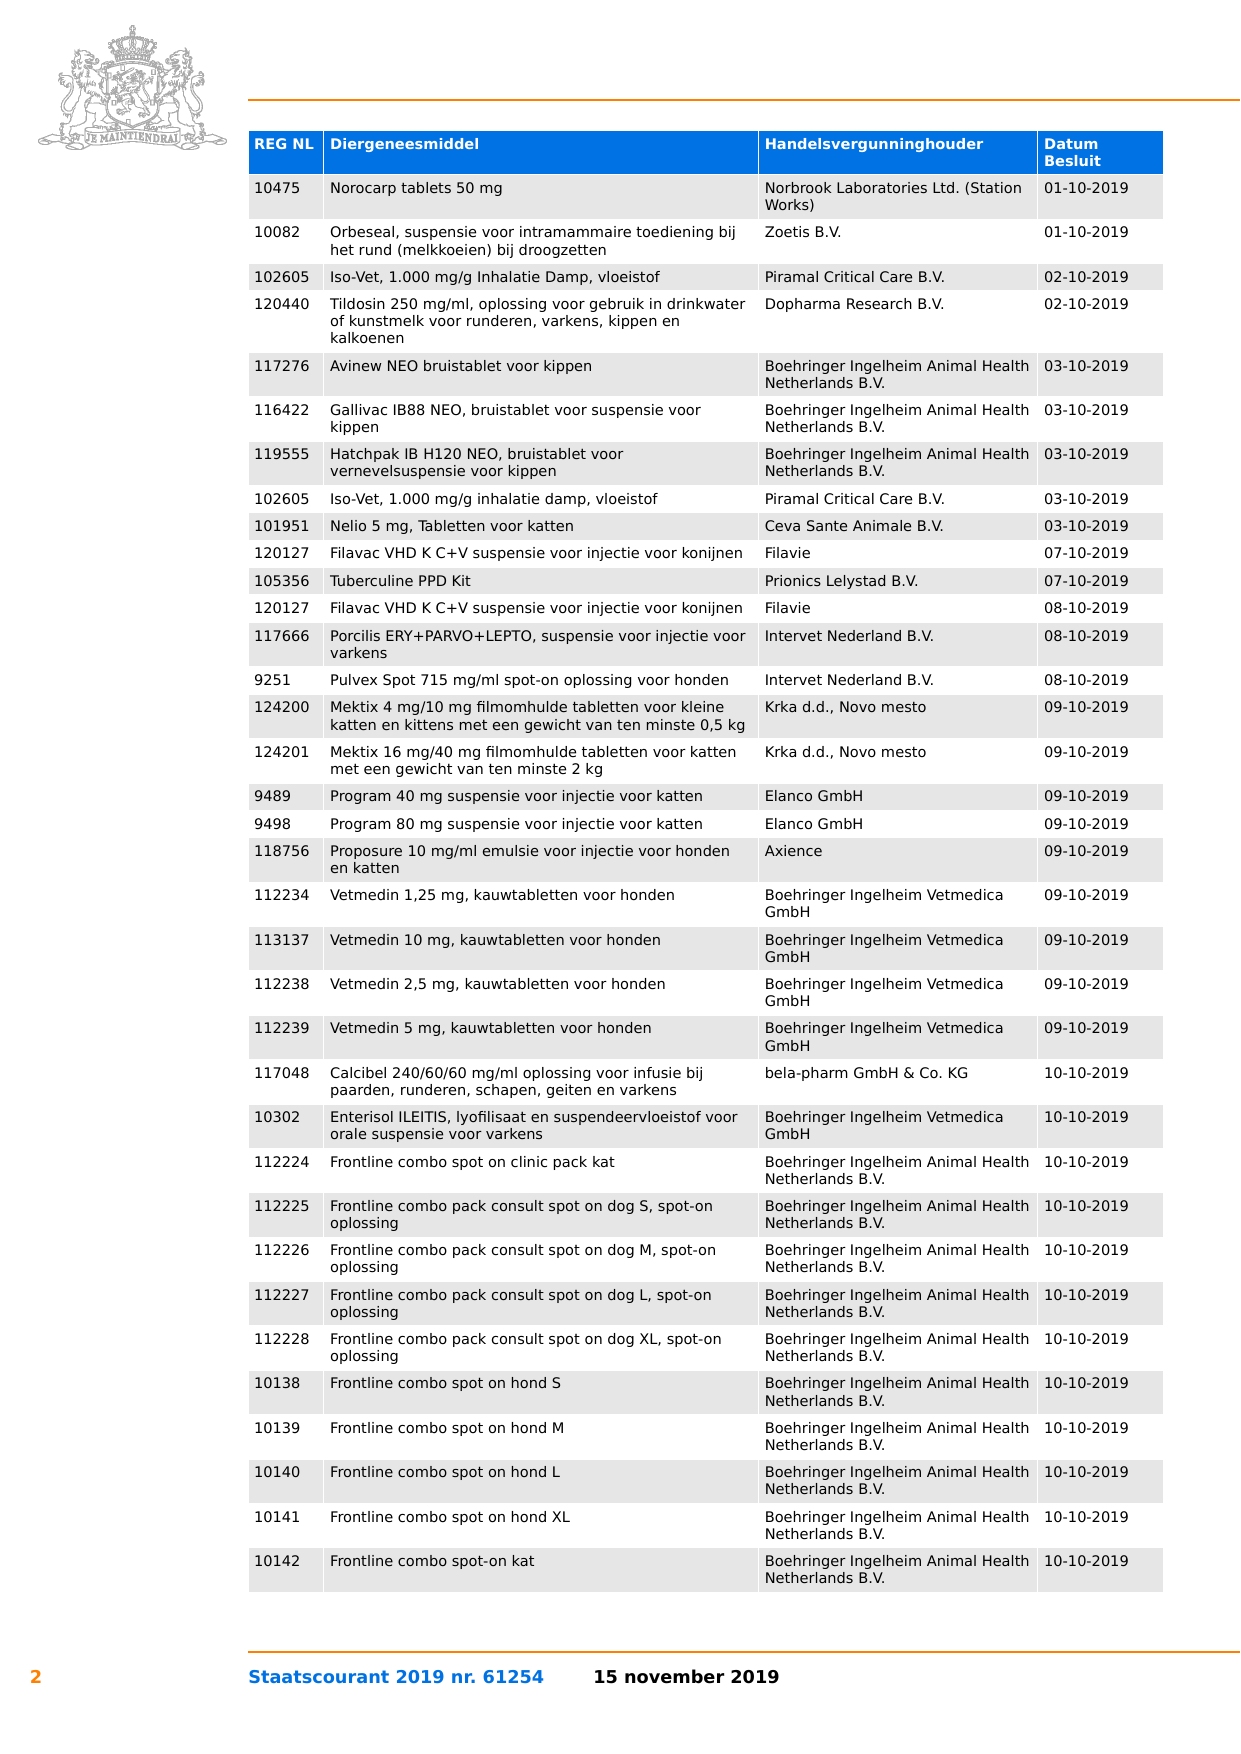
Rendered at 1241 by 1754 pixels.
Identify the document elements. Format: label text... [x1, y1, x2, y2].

table_cell 120127 [249, 541, 323, 567]
table_cell Frontline combo pack consult spot on dog M, spot-on oplossing [324, 1238, 758, 1281]
table_cell 105356 [249, 568, 323, 594]
table_cell 124201 [249, 739, 323, 782]
table_cell Avinew NEO bruistablet voor kippen [324, 353, 758, 396]
table_cell 10-10-2019 [1038, 1060, 1163, 1103]
picture [38, 25, 227, 150]
table_cell 117276 [249, 353, 323, 396]
table_cell 10-10-2019 [1038, 1548, 1163, 1592]
table_cell Frontline combo pack consult spot on dog S, spot-on oplossing [324, 1193, 758, 1237]
table_cell 102605 [249, 264, 323, 290]
table_cell Boehringer Ingelheim Animal Health Netherlands B.V. [759, 442, 1037, 485]
table_cell 10-10-2019 [1038, 1326, 1163, 1370]
table_cell 09-10-2019 [1038, 971, 1163, 1015]
table_cell 07-10-2019 [1038, 541, 1163, 567]
table_cell Boehringer Ingelheim Vetmedica GmbH [759, 1105, 1037, 1148]
table_cell 03-10-2019 [1038, 513, 1163, 540]
table_cell Enterisol ILEITIS, lyofilisaat en suspendeervloeistof voor orale suspensie voor varkens [324, 1105, 758, 1148]
table_cell Filavie [759, 596, 1037, 622]
table_cell 10-10-2019 [1038, 1238, 1163, 1281]
table_cell 112234 [249, 883, 323, 926]
table_cell Frontline combo spot on hond L [324, 1460, 758, 1503]
table_cell Axience [759, 838, 1037, 882]
table_cell Piramal Critical Care B.V. [759, 264, 1037, 290]
table_cell 10-10-2019 [1038, 1460, 1163, 1503]
table_cell Gallivac IB88 NEO, bruistablet voor suspensie voor kippen [324, 397, 758, 441]
table_cell 10140 [249, 1460, 323, 1503]
table_cell 10141 [249, 1504, 323, 1547]
table_cell bela-pharm GmbH & Co. KG [759, 1060, 1037, 1103]
table_cell 10-10-2019 [1038, 1504, 1163, 1547]
table_cell Filavac VHD K C+V suspensie voor injectie voor konijnen [324, 541, 758, 567]
table_cell Program 40 mg suspensie voor injectie voor katten [324, 784, 758, 810]
table_cell 01-10-2019 [1038, 220, 1163, 263]
table_header Datum Besluit [1038, 131, 1163, 174]
table_cell 02-10-2019 [1038, 264, 1163, 290]
table_cell 120127 [249, 596, 323, 622]
table_cell 10-10-2019 [1038, 1105, 1163, 1148]
table_cell Orbeseal, suspensie voor intramammaire toediening bij het rund (melkkoeien) bij droogzetten [324, 220, 758, 263]
table_cell 09-10-2019 [1038, 695, 1163, 738]
table_cell Iso-Vet, 1.000 mg/g inhalatie damp, vloeistof [324, 486, 758, 512]
table_cell Boehringer Ingelheim Animal Health Netherlands B.V. [759, 1326, 1037, 1370]
table_cell Norbrook Laboratories Ltd. (Station Works) [759, 175, 1037, 219]
table_cell Tildosin 250 mg/ml, oplossing voor gebruik in drinkwater of kunstmelk voor runderen, varkens, kippen en kalkoenen [324, 291, 758, 352]
table_cell Boehringer Ingelheim Animal Health Netherlands B.V. [759, 1548, 1037, 1592]
table_cell 10138 [249, 1371, 323, 1414]
table_cell Nelio 5 mg, Tabletten voor katten [324, 513, 758, 540]
table_cell Boehringer Ingelheim Animal Health Netherlands B.V. [759, 1415, 1037, 1458]
table_cell Intervet Nederland B.V. [759, 623, 1037, 666]
table_cell Iso-Vet, 1.000 mg/g Inhalatie Damp, vloeistof [324, 264, 758, 290]
table_cell Elanco GmbH [759, 784, 1037, 810]
table_cell Piramal Critical Care B.V. [759, 486, 1037, 512]
table_cell Vetmedin 1,25 mg, kauwtabletten voor honden [324, 883, 758, 926]
table_cell 10302 [249, 1105, 323, 1148]
table_cell Calcibel 240/60/60 mg/ml oplossing voor infusie bij paarden, runderen, schapen, geiten en varkens [324, 1060, 758, 1103]
table_cell 117666 [249, 623, 323, 666]
table_cell Boehringer Ingelheim Vetmedica GmbH [759, 1016, 1037, 1059]
table_cell 119555 [249, 442, 323, 485]
table_cell 10-10-2019 [1038, 1193, 1163, 1237]
table_cell Mektix 4 mg/10 mg filmomhulde tabletten voor kleine katten en kittens met een gewicht van ten minste 0,5 kg [324, 695, 758, 738]
table_cell Boehringer Ingelheim Animal Health Netherlands B.V. [759, 1282, 1037, 1325]
table_header Handelsvergunninghouder [759, 131, 1037, 174]
table_cell Krka d.d., Novo mesto [759, 695, 1037, 738]
table_cell 08-10-2019 [1038, 596, 1163, 622]
table_cell 9251 [249, 667, 323, 694]
table_cell 112225 [249, 1193, 323, 1237]
table_cell Program 80 mg suspensie voor injectie voor katten [324, 811, 758, 837]
table_cell 112238 [249, 971, 323, 1015]
table_cell 120440 [249, 291, 323, 352]
table_cell Elanco GmbH [759, 811, 1037, 837]
table_cell Boehringer Ingelheim Animal Health Netherlands B.V. [759, 1371, 1037, 1414]
table_cell 112227 [249, 1282, 323, 1325]
table_header REG NL [249, 131, 323, 174]
table_cell Porcilis ERY+PARVO+LEPTO, suspensie voor injectie voor varkens [324, 623, 758, 666]
table_cell 10475 [249, 175, 323, 219]
table_cell Krka d.d., Novo mesto [759, 739, 1037, 782]
table_cell Boehringer Ingelheim Animal Health Netherlands B.V. [759, 1504, 1037, 1547]
table_cell Mektix 16 mg/40 mg filmomhulde tabletten voor katten met een gewicht van ten minste 2 kg [324, 739, 758, 782]
table_cell Vetmedin 5 mg, kauwtabletten voor honden [324, 1016, 758, 1059]
table_header Diergeneesmiddel [324, 131, 758, 174]
table_cell Vetmedin 10 mg, kauwtabletten voor honden [324, 927, 758, 970]
table_cell Zoetis B.V. [759, 220, 1037, 263]
table_cell Tuberculine PPD Kit [324, 568, 758, 594]
table_cell 112224 [249, 1149, 323, 1192]
table_cell Frontline combo pack consult spot on dog XL, spot-on oplossing [324, 1326, 758, 1370]
table_cell 07-10-2019 [1038, 568, 1163, 594]
table_cell 09-10-2019 [1038, 784, 1163, 810]
table_cell Proposure 10 mg/ml emulsie voor injectie voor honden en katten [324, 838, 758, 882]
table_cell Boehringer Ingelheim Animal Health Netherlands B.V. [759, 1238, 1037, 1281]
table_cell Frontline combo pack consult spot on dog L, spot-on oplossing [324, 1282, 758, 1325]
table_cell 08-10-2019 [1038, 667, 1163, 694]
table_cell Boehringer Ingelheim Vetmedica GmbH [759, 971, 1037, 1015]
table_cell 112239 [249, 1016, 323, 1059]
table_cell 03-10-2019 [1038, 486, 1163, 512]
table_cell Prionics Lelystad B.V. [759, 568, 1037, 594]
table_cell Frontline combo spot-on kat [324, 1548, 758, 1592]
table_cell Frontline combo spot on hond S [324, 1371, 758, 1414]
table_cell 112226 [249, 1238, 323, 1281]
table_cell 101951 [249, 513, 323, 540]
table_cell 10082 [249, 220, 323, 263]
table_cell Filavie [759, 541, 1037, 567]
table_cell 10-10-2019 [1038, 1149, 1163, 1192]
table_cell 09-10-2019 [1038, 739, 1163, 782]
table_cell 10-10-2019 [1038, 1415, 1163, 1458]
table_cell Boehringer Ingelheim Vetmedica GmbH [759, 883, 1037, 926]
table_cell 09-10-2019 [1038, 811, 1163, 837]
table_cell 118756 [249, 838, 323, 882]
table_cell 08-10-2019 [1038, 623, 1163, 666]
table_cell 124200 [249, 695, 323, 738]
table_cell 10-10-2019 [1038, 1371, 1163, 1414]
table_cell 112228 [249, 1326, 323, 1370]
table_cell 01-10-2019 [1038, 175, 1163, 219]
table_cell Boehringer Ingelheim Animal Health Netherlands B.V. [759, 353, 1037, 396]
table_cell Boehringer Ingelheim Animal Health Netherlands B.V. [759, 1149, 1037, 1192]
table_cell 09-10-2019 [1038, 838, 1163, 882]
table_cell Frontline combo spot on hond M [324, 1415, 758, 1458]
table_cell Vetmedin 2,5 mg, kauwtabletten voor honden [324, 971, 758, 1015]
table_cell Frontline combo spot on clinic pack kat [324, 1149, 758, 1192]
table_cell 116422 [249, 397, 323, 441]
table_cell 02-10-2019 [1038, 291, 1163, 352]
table_cell 113137 [249, 927, 323, 970]
table_cell 102605 [249, 486, 323, 512]
table_cell Boehringer Ingelheim Vetmedica GmbH [759, 927, 1037, 970]
table_cell 10139 [249, 1415, 323, 1458]
table_cell Filavac VHD K C+V suspensie voor injectie voor konijnen [324, 596, 758, 622]
table_cell Intervet Nederland B.V. [759, 667, 1037, 694]
table_cell 9489 [249, 784, 323, 810]
table_cell 9498 [249, 811, 323, 837]
table_cell Ceva Sante Animale B.V. [759, 513, 1037, 540]
table_cell Hatchpak IB H120 NEO, bruistablet voor vernevelsuspensie voor kippen [324, 442, 758, 485]
table_cell 09-10-2019 [1038, 927, 1163, 970]
table_cell Boehringer Ingelheim Animal Health Netherlands B.V. [759, 1460, 1037, 1503]
table_cell 09-10-2019 [1038, 1016, 1163, 1059]
table_cell 10-10-2019 [1038, 1282, 1163, 1325]
table_cell 03-10-2019 [1038, 353, 1163, 396]
table_cell 09-10-2019 [1038, 883, 1163, 926]
table_cell 10142 [249, 1548, 323, 1592]
table_cell 117048 [249, 1060, 323, 1103]
table_cell Boehringer Ingelheim Animal Health Netherlands B.V. [759, 397, 1037, 441]
table_cell Boehringer Ingelheim Animal Health Netherlands B.V. [759, 1193, 1037, 1237]
table_cell Dopharma Research B.V. [759, 291, 1037, 352]
table_cell Frontline combo spot on hond XL [324, 1504, 758, 1547]
table_cell Norocarp tablets 50 mg [324, 175, 758, 219]
table_cell Pulvex Spot 715 mg/ml spot-on oplossing voor honden [324, 667, 758, 694]
table_cell 03-10-2019 [1038, 442, 1163, 485]
table_cell 03-10-2019 [1038, 397, 1163, 441]
